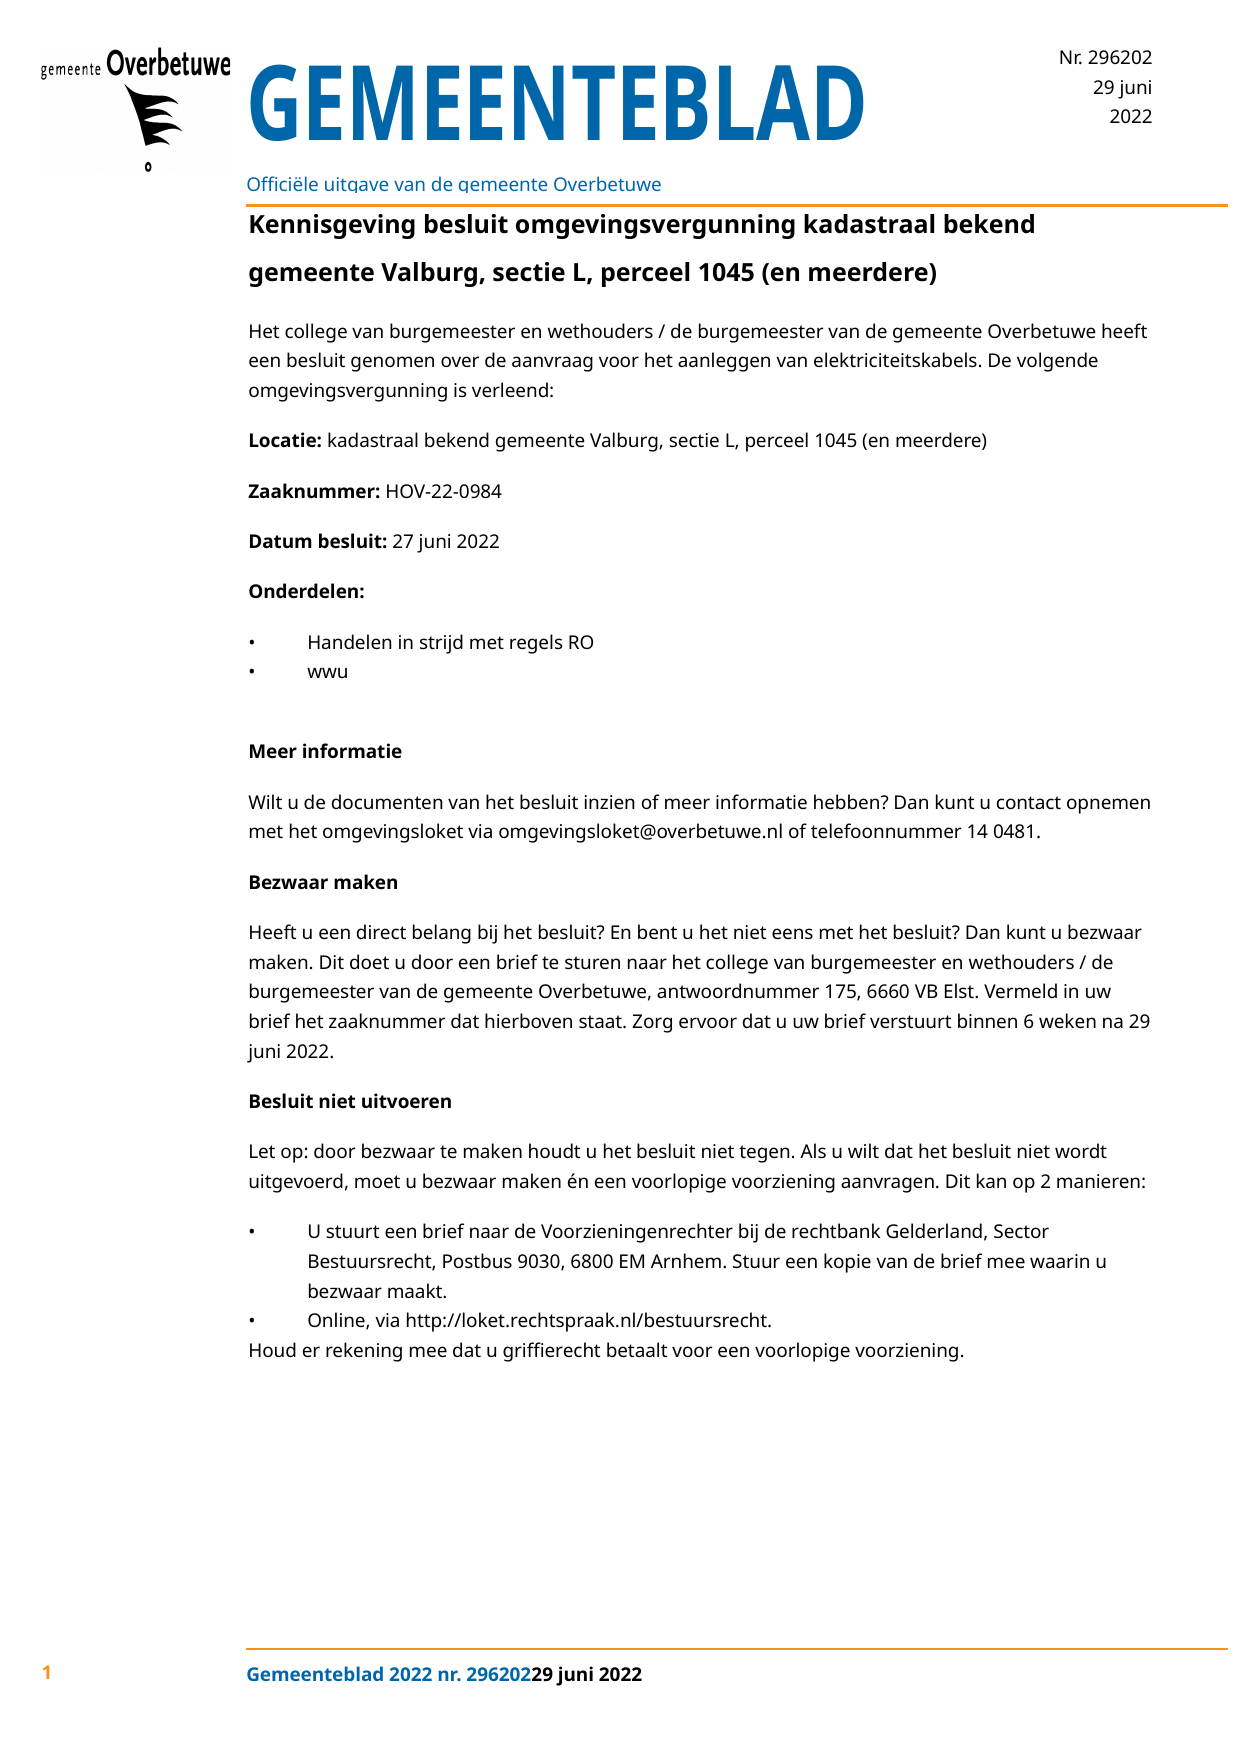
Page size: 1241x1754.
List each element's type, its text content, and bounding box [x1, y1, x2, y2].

text Kennisgeving besluit omgevingsvergunning kadastraal bekend gemeente Valburg, sectie L, perceel 1045 (en meerdere) [248, 207, 1152, 288]
picture [41, 47, 231, 172]
list wwu [248, 659, 1152, 684]
text Onderdelen: [248, 579, 1152, 604]
list U stuurt een brief naar de Voorzieningenrechter bij de rechtbank Gelderland, Sector Bestuursrecht, Postbus 9030, 6800 EM Arnhem. Stuur een kopie van de brief mee waarin u bezwaar maakt. [248, 1219, 1152, 1304]
text Datum besluit: 27 juni 2022 [248, 528, 1152, 554]
text Het college van burgemeester en wethouders / de burgemeester van de gemeente Overbetuwe heeft een besluit genomen over de aanvraag voor het aanleggen van elektriciteitskabels. De volgende omgevingsvergunning is verleend: [248, 318, 1152, 403]
text Heeft u een direct belang bij het besluit? En bent u het niet eens met het besluit? Dan kunt u bezwaar maken. Dit doet u door een brief te sturen naar het college van burgemeester en wethouders / de burgemeester van de gemeente Overbetuwe, antwoordnummer 175, 6660 VB Elst. Vermeld in uw brief het zaaknummer dat hierboven staat. Zorg ervoor dat u uw brief verstuurt binnen 6 weken na 29 juni 2022. [248, 919, 1152, 1064]
text Wilt u de documenten van het besluit inzien of meer informatie hebben? Dan kunt u contact opnemen met het omgevingsloket via omgevingsloket@overbetuwe.nl of telefoonnummer 14 0481. [248, 789, 1152, 844]
list Online, via http://loket.rechtspraak.nl/bestuursrecht. [248, 1307, 1152, 1333]
text Besluit niet uitvoeren [248, 1088, 1152, 1114]
text Meer informatie [248, 739, 1152, 764]
text Bezwaar maken [248, 869, 1152, 895]
text Let op: door bezwaar te maken houdt u het besluit niet tegen. Als u wilt dat het besluit niet wordt uitgevoerd, moet u bezwaar maken én een voorlopige voorziening aanvragen. Dit kan op 2 manieren: [248, 1139, 1152, 1194]
text Houd er rekening mee dat u griffierecht betaalt voor een voorlopige voorziening. [248, 1337, 1152, 1363]
list Handelen in strijd met regels RO [248, 629, 1152, 655]
text Zaaknummer: HOV-22-0984 [248, 478, 1152, 504]
text Locatie: kadastraal bekend gemeente Valburg, sectie L, perceel 1045 (en meerdere) [248, 427, 1152, 453]
